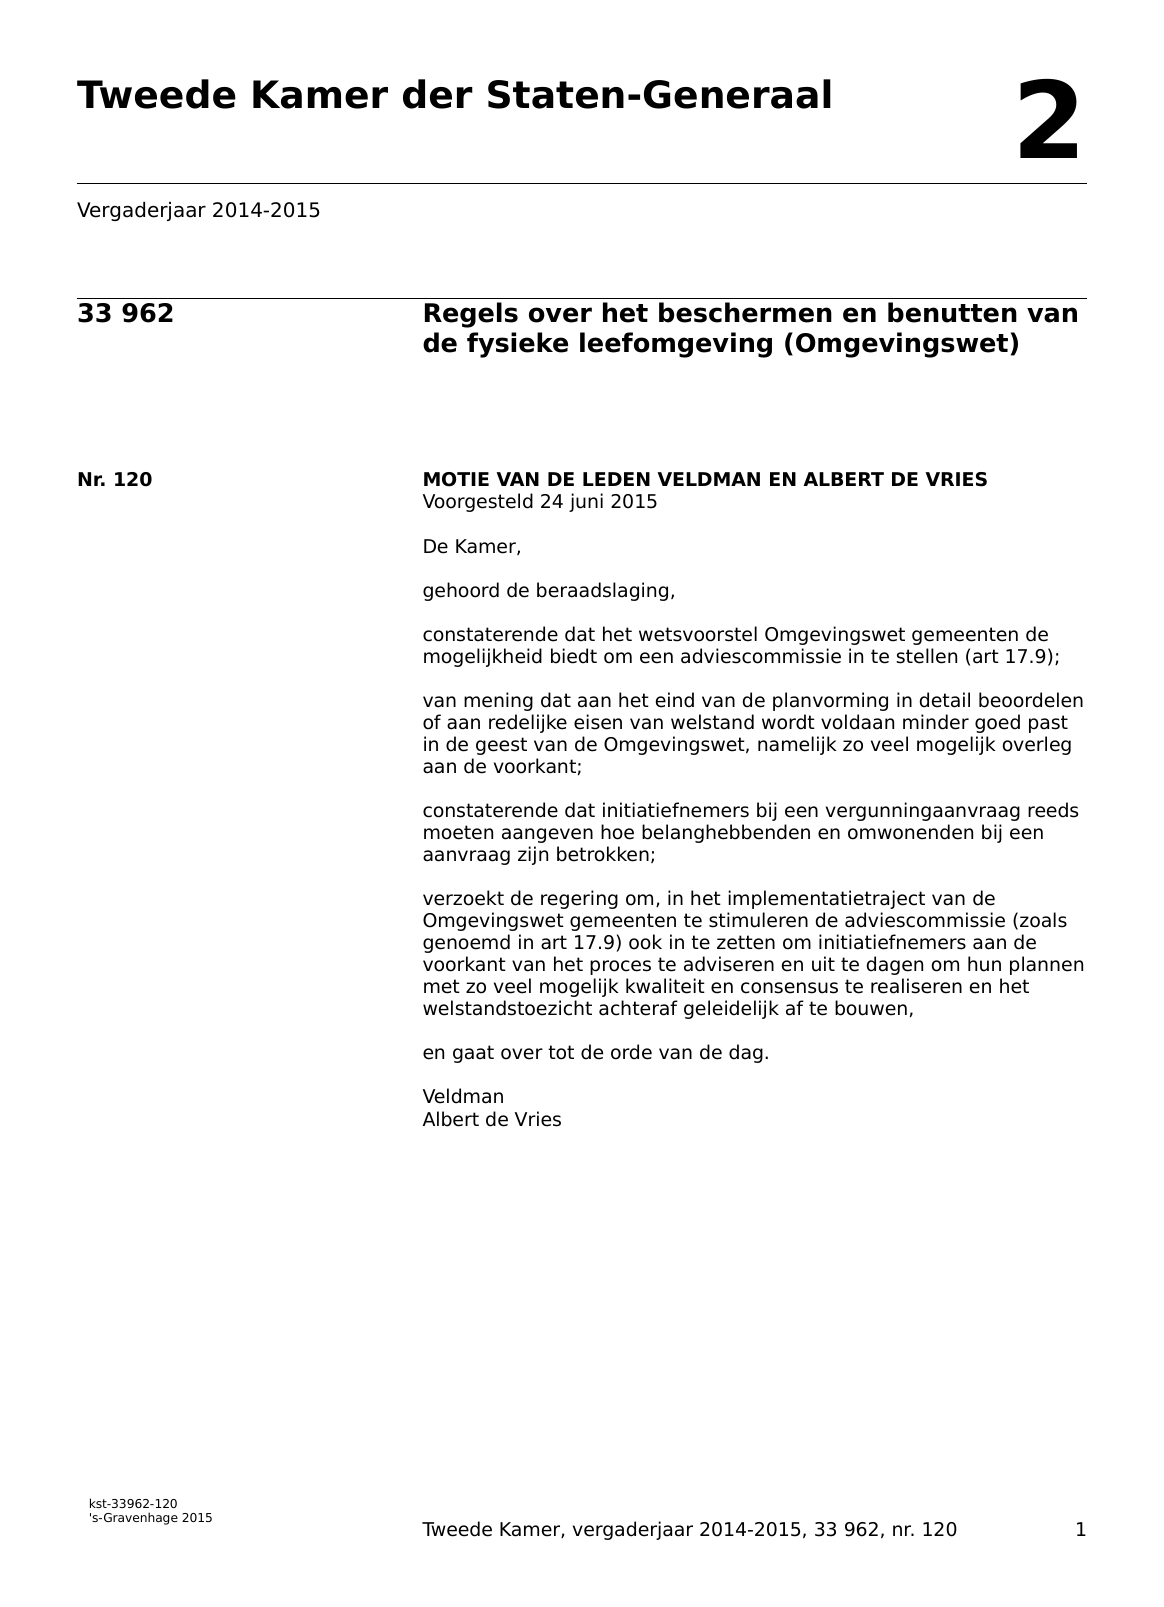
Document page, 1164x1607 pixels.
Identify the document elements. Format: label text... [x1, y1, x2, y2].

table_header 2 [886, 59, 1087, 183]
table_cell Vergaderjaar 2014-2015 [77, 184, 1087, 298]
text constaterende dat het wetsvoorstel Omgevingswet gemeenten de mogelijkheid biedt om een adviescommissie in te stellen (art 17.9); [422, 624, 1087, 668]
text van mening dat aan het eind van de planvorming in detail beoordelen of aan redelijke eisen van welstand wordt voldaan minder goed past in de geest van de Omgevingswet, namelijk zo veel mogelijk overleg aan de voorkant; [422, 690, 1087, 778]
text Voorgesteld 24 juni 2015 [422, 491, 1087, 513]
text Albert de Vries [422, 1108, 1087, 1130]
text gehoord de beraadslaging, [422, 580, 1087, 602]
text De Kamer, [422, 536, 1087, 557]
text Veldman [422, 1086, 1087, 1108]
text kst-33962-120 [88, 1497, 323, 1511]
table_header Tweede Kamer der Staten-Generaal [77, 59, 886, 183]
text en gaat over tot de orde van de dag. [422, 1042, 1087, 1064]
subtitle 33 962 Regels over het beschermen en benutten van de fysieke leefomgeving (Omgevingswet) [77, 299, 1087, 358]
text constaterende dat initiatiefnemers bij een vergunningaanvraag reeds moeten aangeven hoe belanghebbenden en omwonenden bij een aanvraag zijn betrokken; [422, 800, 1087, 866]
subtitle Nr. 120 MOTIE VAN DE LEDEN VELDMAN EN ALBERT DE VRIES [77, 469, 1087, 491]
text 's-Gravenhage 2015 [88, 1511, 323, 1525]
text verzoekt de regering om, in het implementatietraject van de Omgevingswet gemeenten te stimuleren de adviescommissie (zoals genoemd in art 17.9) ook in te zetten om initiatiefnemers aan de voorkant van het proces te adviseren en uit te dagen om hun plannen met zo veel mogelijk kwaliteit en consensus te realiseren en het welstandstoezicht achteraf geleidelijk af te bouwen, [422, 888, 1087, 1020]
